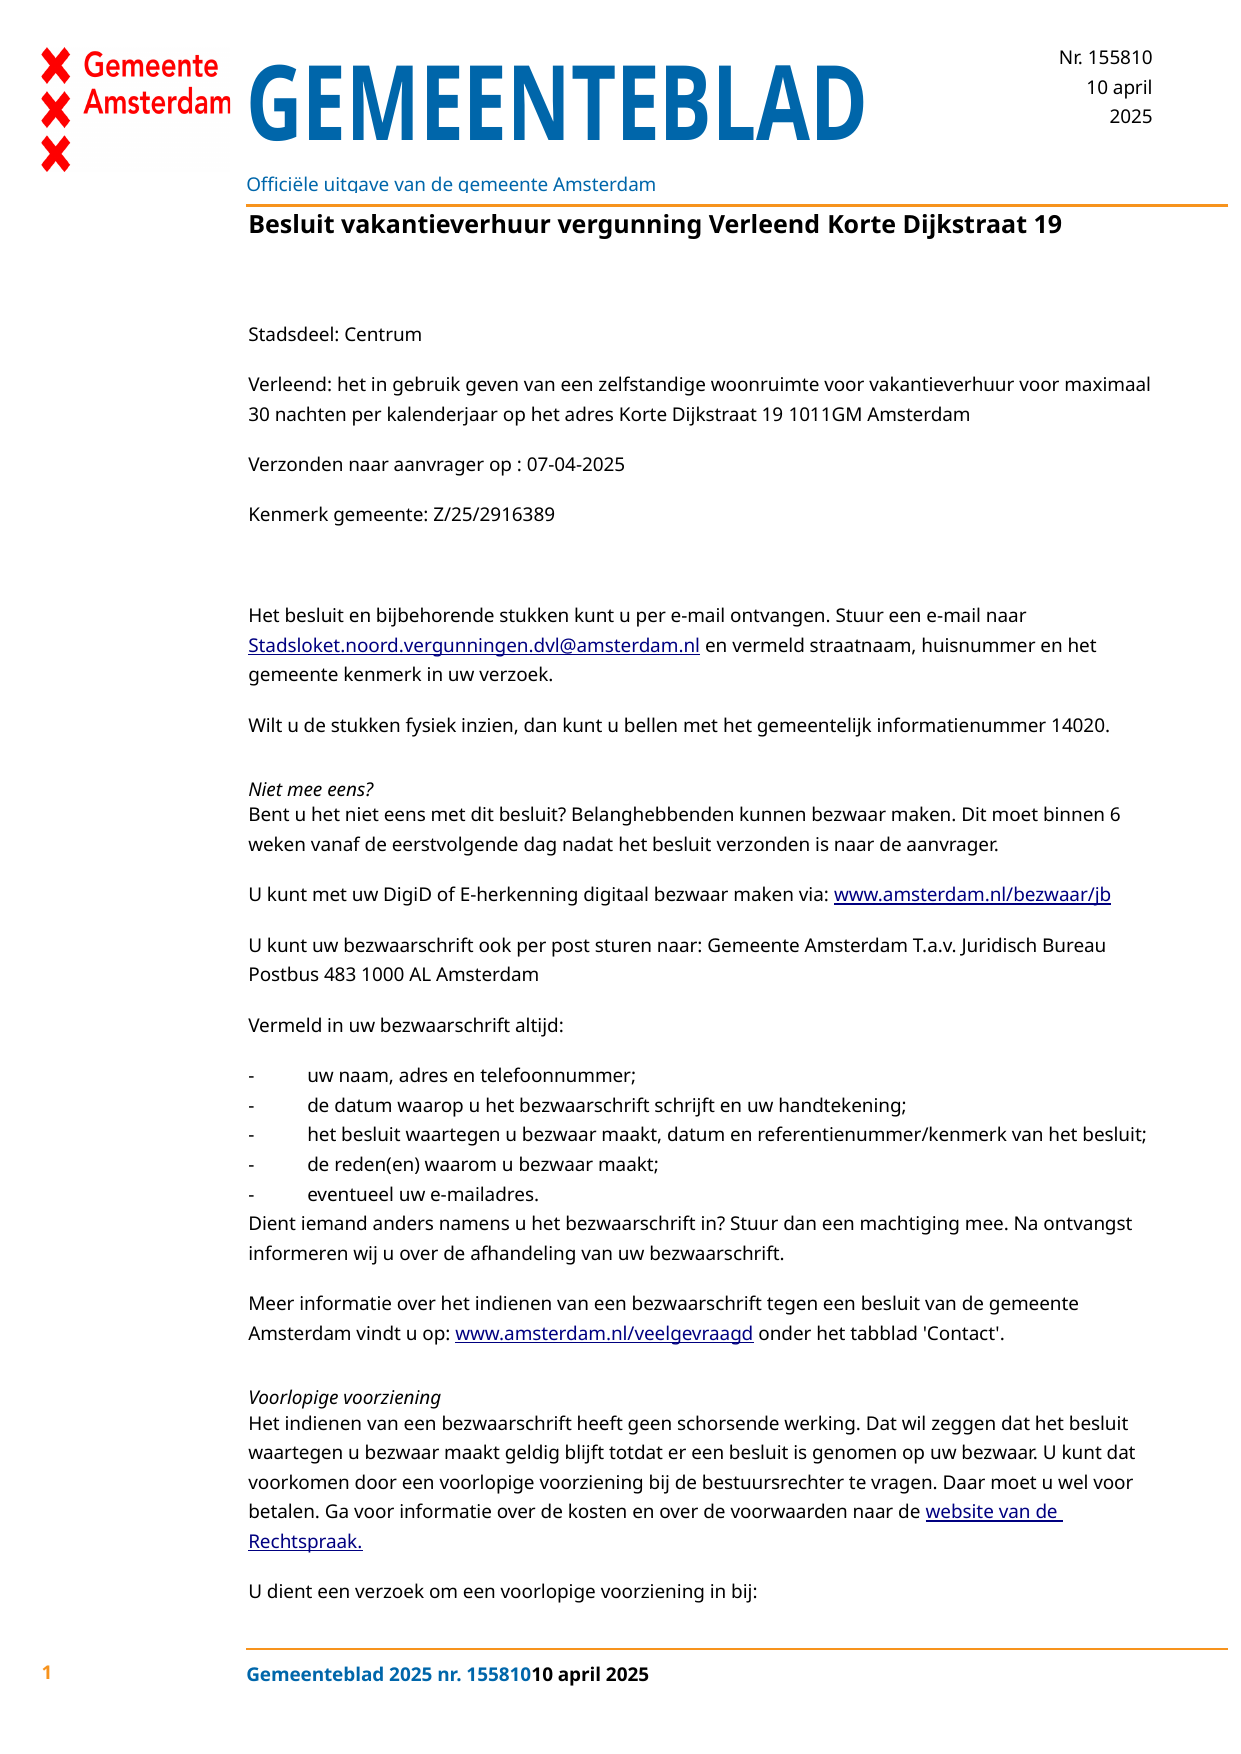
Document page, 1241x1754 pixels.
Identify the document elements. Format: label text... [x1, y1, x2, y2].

text Stadsdeel: Centrum [248, 321, 1152, 346]
text Verzonden naar aanvrager op : 07-04-2025 [248, 451, 1152, 477]
text U kunt met uw DigiD of E-herkenning digitaal bezwaar maken via: www.amsterdam.nl/bezwaar/jb [248, 882, 1152, 907]
text Het besluit en bijbehorende stukken kunt u per e-mail ontvangen. Stuur een e-mail naar Stadsloket.noord.vergunningen.dvl@amsterdam.nl en vermeld straatnaam, huisnummer en het gemeente kenmerk in uw verzoek. [248, 602, 1152, 687]
text Het indienen van een bezwaarschrift heeft geen schorsende werking. Dat wil zeggen dat het besluit waartegen u bezwaar maakt geldig blijft totdat er een besluit is genomen op uw bezwaar. U kunt dat voorkomen door een voorlopige voorziening bij de bestuursrechter te vragen. Daar moet u wel voor betalen. Ga voor informatie over de kosten en over de voorwaarden naar de website van de Rechtspraak. [248, 1410, 1152, 1554]
list uw naam, adres en telefoonnummer; [248, 1062, 1152, 1088]
list de reden(en) waarom u bezwaar maakt; [248, 1151, 1152, 1177]
text Besluit vakantieverhuur vergunning Verleend Korte Dijkstraat 19 [248, 207, 1152, 241]
text Kenmerk gemeente: Z/25/2916389 [248, 502, 1152, 527]
text Wilt u de stukken fysiek inzien, dan kunt u bellen met het gemeentelijk informatienummer 14020. [248, 712, 1152, 738]
text Voorlopige voorziening [248, 1384, 1152, 1410]
text Vermeld in uw bezwaarschrift altijd: [248, 1012, 1152, 1038]
picture [41, 47, 231, 172]
list de datum waarop u het bezwaarschrift schrijft en uw handtekening; [248, 1092, 1152, 1118]
list het besluit waartegen u bezwaar maakt, datum en referentienummer/kenmerk van het besluit; [248, 1122, 1152, 1147]
text Meer informatie over het indienen van een bezwaarschrift tegen een besluit van de gemeente Amsterdam vindt u op: www.amsterdam.nl/veelgevraagd onder het tabblad 'Contact'. [248, 1290, 1152, 1346]
text Bent u het niet eens met dit besluit? Belanghebbenden kunnen bezwaar maken. Dit moet binnen 6 weken vanaf de eerstvolgende dag nadat het besluit verzonden is naar de aanvrager. [248, 802, 1152, 857]
text Verleend: het in gebruik geven van een zelfstandige woonruimte voor vakantieverhuur voor maximaal 30 nachten per kalenderjaar op het adres Korte Dijkstraat 19 1011GM Amsterdam [248, 371, 1152, 426]
text U dient een verzoek om een voorlopige voorziening in bij: [248, 1578, 1152, 1604]
text Niet mee eens? [248, 776, 1152, 802]
text U kunt uw bezwaarschrift ook per post sturen naar: Gemeente Amsterdam T.a.v. Juridisch Bureau Postbus 483 1000 AL Amsterdam [248, 932, 1152, 987]
list eventueel uw e-mailadres. [248, 1181, 1152, 1207]
text Dient iemand anders namens u het bezwaarschrift in? Stuur dan een machtiging mee. Na ontvangst informeren wij u over de afhandeling van uw bezwaarschrift. [248, 1210, 1152, 1266]
